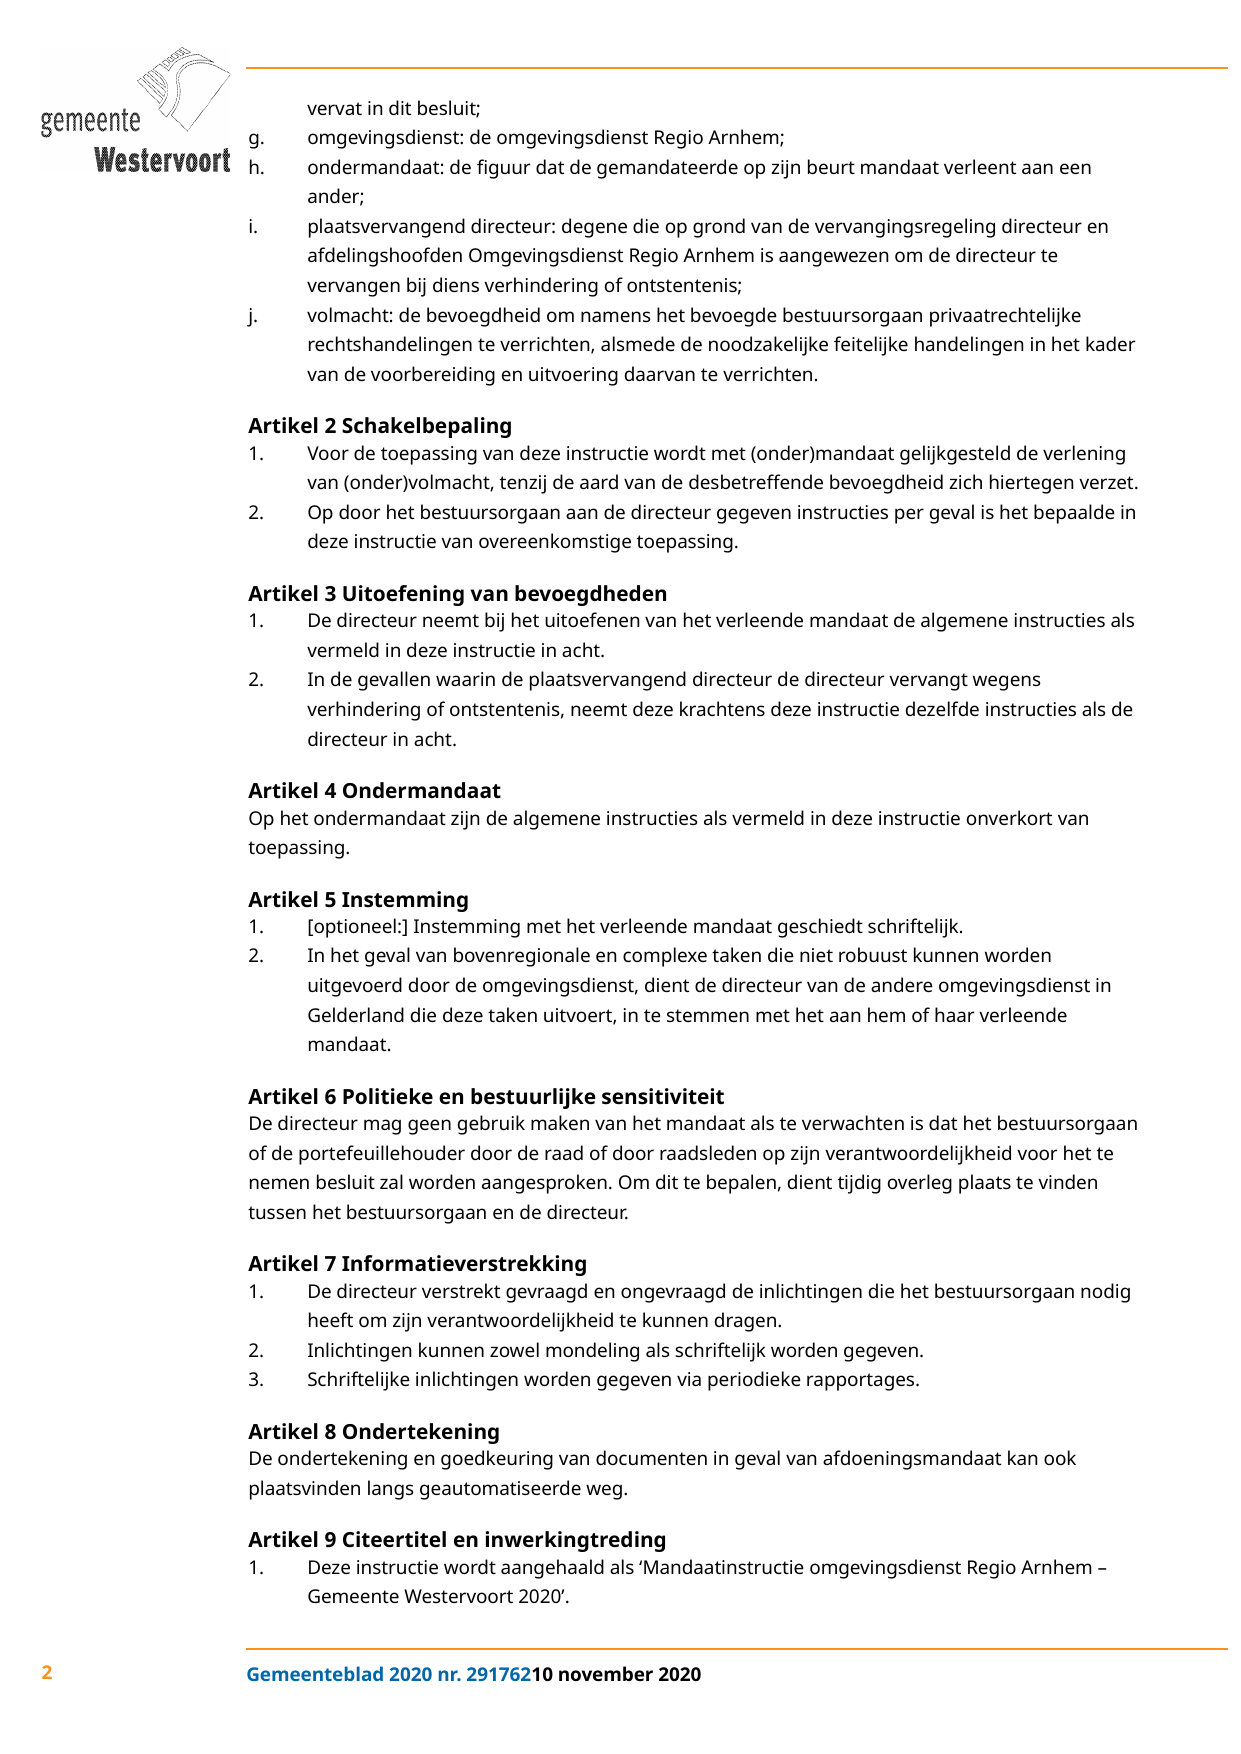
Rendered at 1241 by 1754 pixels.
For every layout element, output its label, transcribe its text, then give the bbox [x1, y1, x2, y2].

text Artikel 9 Citeertitel en inwerkingtreding [248, 1526, 1152, 1554]
list Inlichtingen kunnen zowel mondeling als schriftelijk worden gegeven. [248, 1337, 1152, 1363]
list volmacht: de bevoegdheid om namens het bevoegde bestuursorgaan privaatrechtelijke rechtshandelingen te verrichten, alsmede de noodzakelijke feitelijke handelingen in het kader van de voorbereiding en uitvoering daarvan te verrichten. [248, 302, 1152, 387]
list In het geval van bovenregionale en complexe taken die niet robuust kunnen worden uitgevoerd door de omgevingsdienst, dient de directeur van de andere omgevingsdienst in Gelderland die deze taken uitvoert, in te stemmen met het aan hem of haar verleende mandaat. [248, 943, 1152, 1057]
list ondermandaat: de figuur dat de gemandateerde op zijn beurt mandaat verleent aan een ander; [248, 154, 1152, 209]
text Artikel 5 Instemming [248, 885, 1152, 913]
list Voor de toepassing van deze instructie wordt met (onder)mandaat gelijkgesteld de verlening van (onder)volmacht, tenzij de aard van de desbetreffende bevoegdheid zich hiertegen verzet. [248, 440, 1152, 495]
list Deze instructie wordt aangehaald als ‘Mandaatinstructie omgevingsdienst Regio Arnhem – Gemeente Westervoort 2020’. [248, 1554, 1152, 1609]
text Artikel 6 Politieke en bestuurlijke sensitiviteit [248, 1082, 1152, 1110]
text De ondertekening en goedkeuring van documenten in geval van afdoeningsmandaat kan ook plaatsvinden langs geautomatiseerde weg. [248, 1446, 1152, 1501]
text Artikel 8 Ondertekening [248, 1417, 1152, 1446]
text De directeur mag geen gebruik maken van het mandaat als te verwachten is dat het bestuursorgaan of de portefeuillehouder door de raad of door raadsleden op zijn verantwoordelijkheid voor het te nemen besluit zal worden aangesproken. Om dit te bepalen, dient tijdig overleg plaats te vinden tussen het bestuursorgaan en de directeur. [248, 1110, 1152, 1225]
text Artikel 2 Schakelbepaling [248, 411, 1152, 440]
list plaatsvervangend directeur: degene die op grond van de vervangingsregeling directeur en afdelingshoofden Omgevingsdienst Regio Arnhem is aangewezen om de directeur te vervangen bij diens verhindering of ontstentenis; [248, 213, 1152, 298]
list Op door het bestuursorgaan aan de directeur gegeven instructies per geval is het bepaalde in deze instructie van overeenkomstige toepassing. [248, 499, 1152, 554]
list omgevingsdienst: de omgevingsdienst Regio Arnhem; [248, 124, 1152, 150]
text Artikel 7 Informatieverstrekking [248, 1249, 1152, 1278]
picture [41, 47, 231, 172]
list De directeur verstrekt gevraagd en ongevraagd de inlichtingen die het bestuursorgaan nodig heeft om zijn verantwoordelijkheid te kunnen dragen. [248, 1278, 1152, 1333]
text Artikel 3 Uitoefening van bevoegdheden [248, 579, 1152, 607]
list De directeur neemt bij het uitoefenen van het verleende mandaat de algemene instructies als vermeld in deze instructie in acht. [248, 607, 1152, 663]
list [optioneel:] Instemming met het verleende mandaat geschiedt schriftelijk. [248, 913, 1152, 939]
list Schriftelijke inlichtingen worden gegeven via periodieke rapportages. [248, 1367, 1152, 1392]
list vervat in dit besluit; [248, 95, 1152, 121]
list In de gevallen waarin de plaatsvervangend directeur de directeur vervangt wegens verhindering of ontstentenis, neemt deze krachtens deze instructie dezelfde instructies als de directeur in acht. [248, 667, 1152, 752]
text Op het ondermandaat zijn de algemene instructies als vermeld in deze instructie onverkort van toepassing. [248, 805, 1152, 860]
text Artikel 4 Ondermandaat [248, 776, 1152, 805]
